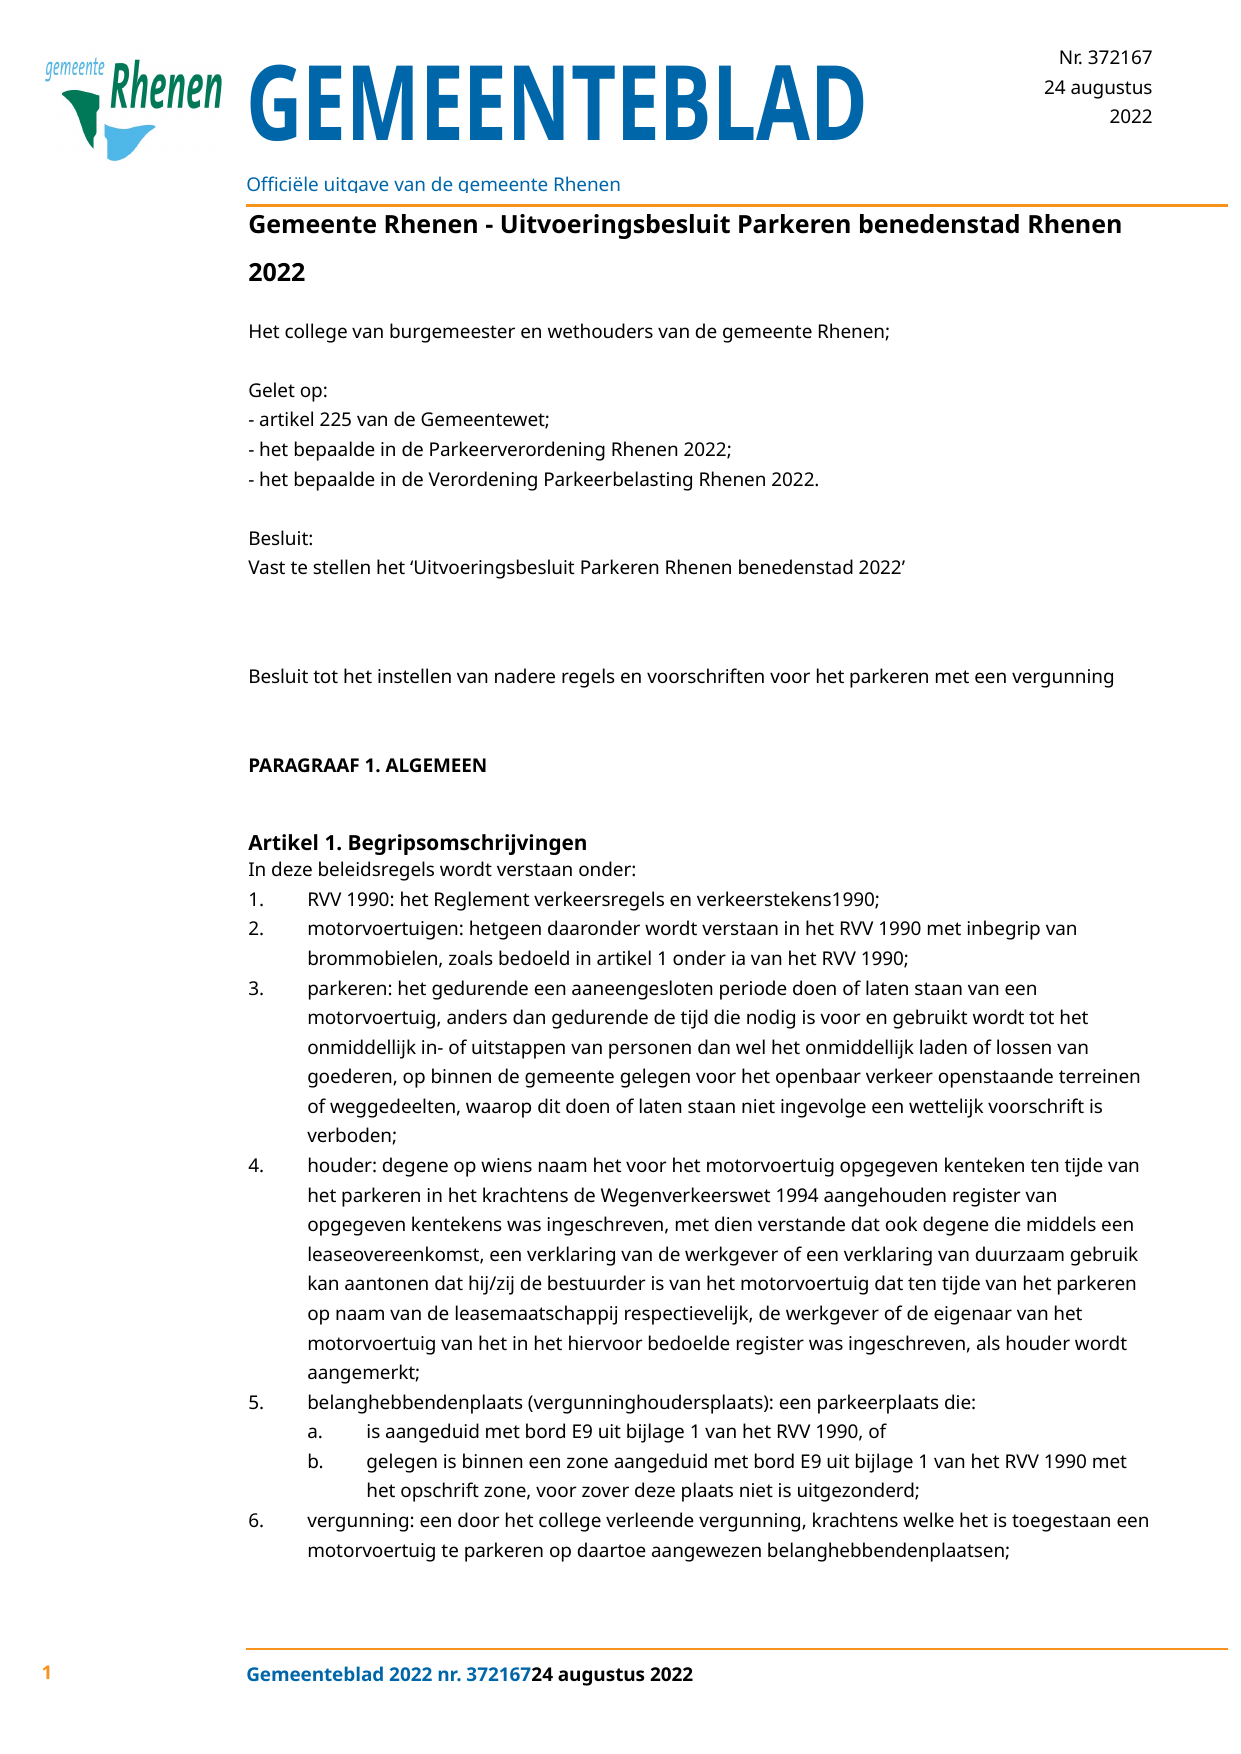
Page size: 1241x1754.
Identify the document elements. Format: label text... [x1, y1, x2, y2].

text Gelet op: [248, 377, 1152, 403]
text Vast te stellen het ‘Uitvoeringsbesluit Parkeren Rhenen benedenstad 2022’ [248, 554, 1152, 580]
text - artikel 225 van de Gemeentewet; [248, 407, 1152, 432]
picture [41, 47, 231, 172]
text Gemeente Rhenen - Uitvoeringsbesluit Parkeren benedenstad Rhenen 2022 [248, 207, 1152, 288]
list belanghebbendenplaats (vergunninghoudersplaats): een parkeerplaats die: [248, 1389, 1152, 1414]
list gelegen is binnen een zone aangeduid met bord E9 uit bijlage 1 van het RVV 1990 met het opschrift zone, voor zover deze plaats niet is uitgezonderd; [307, 1448, 1152, 1503]
list motorvoertuigen: hetgeen daaronder wordt verstaan in het RVV 1990 met inbegrip van brommobielen, zoals bedoeld in artikel 1 onder ia van het RVV 1990; [248, 916, 1152, 971]
text Artikel 1. Begripsomschrijvingen [248, 828, 1152, 856]
list parkeren: het gedurende een aaneengesloten periode doen of laten staan van een motorvoertuig, anders dan gedurende de tijd die nodig is voor en gebruikt wordt tot het onmiddellijk in- of uitstappen van personen dan wel het onmiddellijk laden of lossen van goederen, op binnen de gemeente gelegen voor het openbaar verkeer openstaande terreinen of weggedeelten, waarop dit doen of laten staan niet ingevolge een wettelijk voorschrift is verboden; [248, 975, 1152, 1148]
text In deze beleidsregels wordt verstaan onder: [248, 856, 1152, 882]
text PARAGRAAF 1. ALGEMEEN [248, 752, 1152, 777]
list RVV 1990: het Reglement verkeersregels en verkeerstekens1990; [248, 886, 1152, 912]
text - het bepaalde in de Parkeerverordening Rhenen 2022; [248, 436, 1152, 462]
text Besluit tot het instellen van nadere regels en voorschriften voor het parkeren met een vergunning [248, 663, 1152, 689]
text - het bepaalde in de Verordening Parkeerbelasting Rhenen 2022. [248, 466, 1152, 492]
list is aangeduid met bord E9 uit bijlage 1 van het RVV 1990, of [307, 1418, 1152, 1444]
text Het college van burgemeester en wethouders van de gemeente Rhenen; [248, 318, 1152, 344]
list houder: degene op wiens naam het voor het motorvoertuig opgegeven kenteken ten tijde van het parkeren in het krachtens de Wegenverkeerswet 1994 aangehouden register van opgegeven kentekens was ingeschreven, met dien verstande dat ook degene die middels een leaseovereenkomst, een verklaring van de werkgever of een verklaring van duurzaam gebruik kan aantonen dat hij/zij de bestuurder is van het motorvoertuig dat ten tijde van het parkeren op naam van de leasemaatschappij respectievelijk, de werkgever of de eigenaar van het motorvoertuig van het in het hiervoor bedoelde register was ingeschreven, als houder wordt aangemerkt; [248, 1152, 1152, 1385]
list vergunning: een door het college verleende vergunning, krachtens welke het is toegestaan een motorvoertuig te parkeren op daartoe aangewezen belanghebbendenplaatsen; [248, 1507, 1152, 1562]
text Besluit: [248, 525, 1152, 551]
